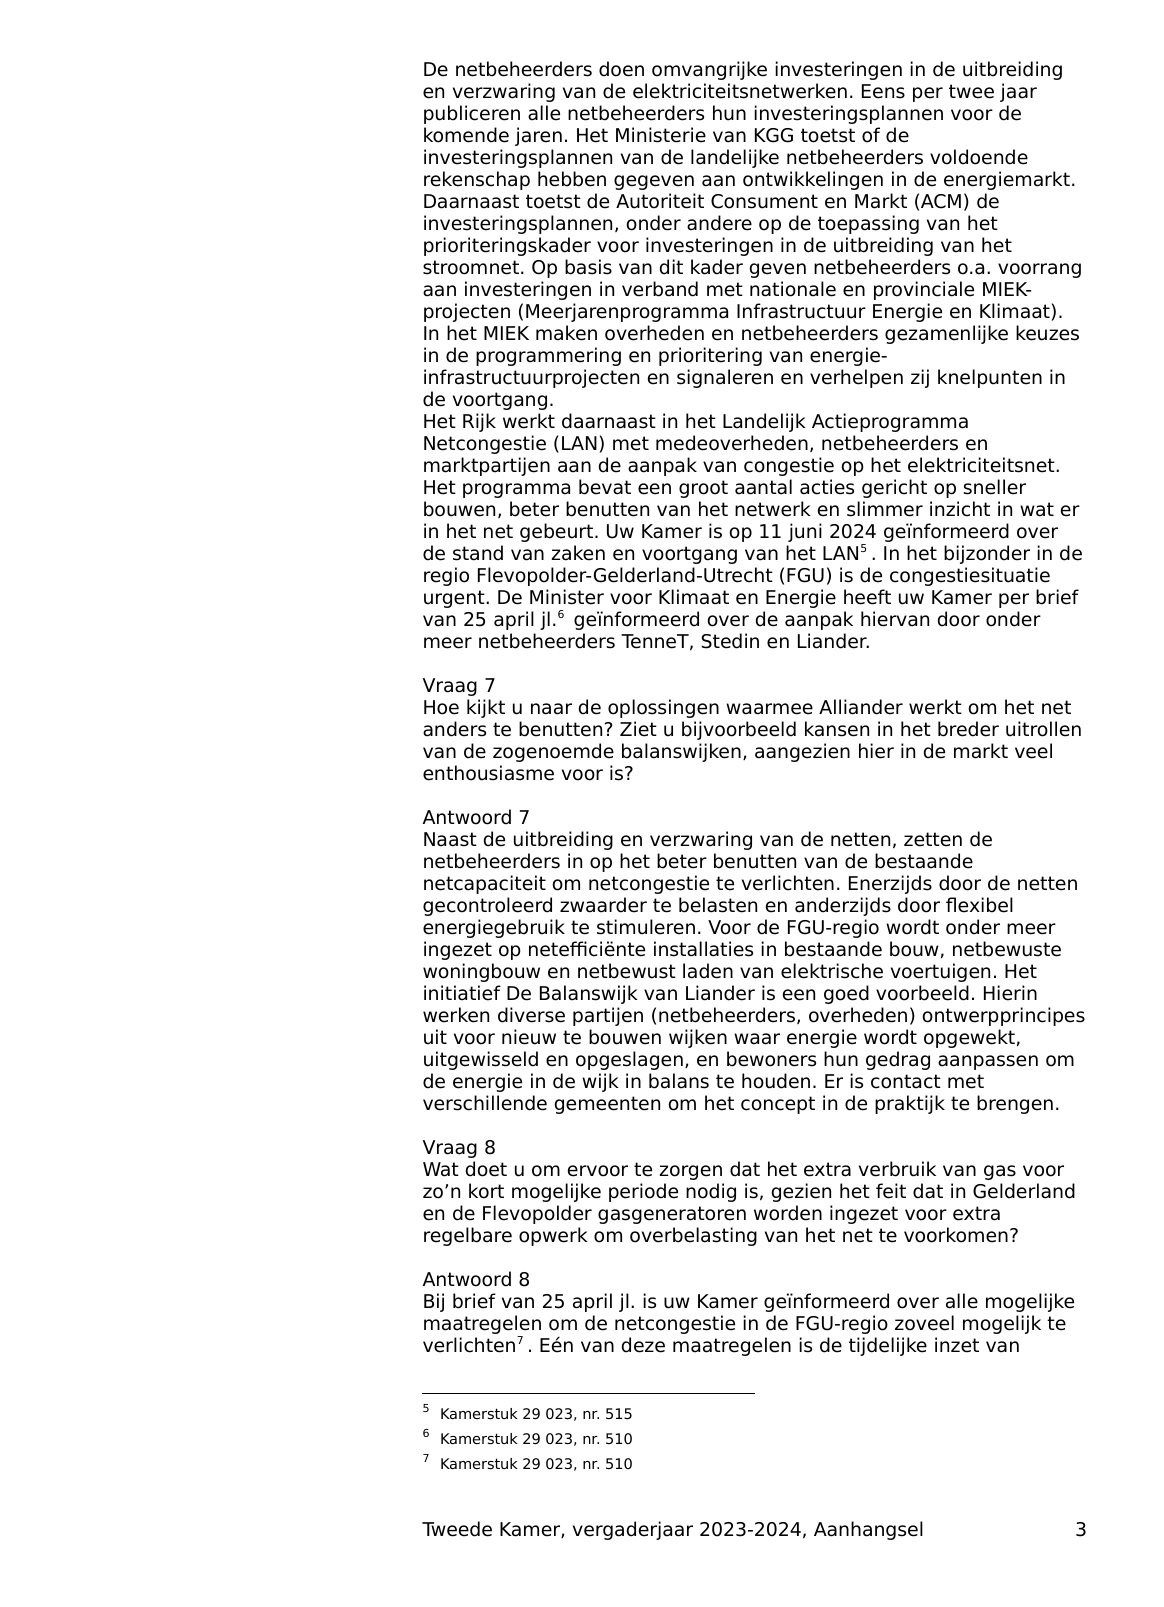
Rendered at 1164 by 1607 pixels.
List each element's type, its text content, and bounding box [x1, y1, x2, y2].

text Kamerstuk 29 023, nr. 515 [422, 1402, 1087, 1424]
text Antwoord 8 [422, 1269, 1087, 1291]
text Wat doet u om ervoor te zorgen dat het extra verbruik van gas voor zo’n kort mogelijke periode nodig is, gezien het feit dat in Gelderland en de Flevopolder gasgeneratoren worden ingezet voor extra regelbare opwerk om overbelasting van het net te voorkomen? [422, 1159, 1087, 1247]
text Hoe kijkt u naar de oplossingen waarmee Alliander werkt om het net anders te benutten? Ziet u bijvoorbeeld kansen in het breder uitrollen van de zogenoemde balanswijken, aangezien hier in de markt veel enthousiasme voor is? [422, 697, 1087, 784]
text Bij brief van 25 april jl. is uw Kamer geïnformeerd over alle mogelijke maatregelen om de netcongestie in de FGU-regio zoveel mogelijk te verlichten. Eén van deze maatregelen is de tijdelijke inzet van [422, 1291, 1087, 1357]
text Antwoord 7 [422, 807, 1087, 829]
text De netbeheerders doen omvangrijke investeringen in de uitbreiding en verzwaring van de elektriciteitsnetwerken. Eens per twee jaar publiceren alle netbeheerders hun investeringsplannen voor de komende jaren. Het Ministerie van KGG toetst of de investeringsplannen van de landelijke netbeheerders voldoende rekenschap hebben gegeven aan ontwikkelingen in de energiemarkt. Daarnaast toetst de Autoriteit Consument en Markt (ACM) de investeringsplannen, onder andere op de toepassing van het prioriteringskader voor investeringen in de uitbreiding van het stroomnet. Op basis van dit kader geven netbeheerders o.a. voorrang aan investeringen in verband met nationale en provinciale MIEK-projecten (Meerjarenprogramma Infrastructuur Energie en Klimaat). In het MIEK maken overheden en netbeheerders gezamenlijke keuzes in de programmering en prioritering van energie-infrastructuurprojecten en signaleren en verhelpen zij knelpunten in de voortgang. [422, 59, 1087, 411]
text Vraag 8 [422, 1137, 1087, 1159]
text Kamerstuk 29 023, nr. 510 [422, 1427, 1087, 1449]
text Kamerstuk 29 023, nr. 510 [422, 1452, 1087, 1474]
text Vraag 7 [422, 675, 1087, 697]
text Naast de uitbreiding en verzwaring van de netten, zetten de netbeheerders in op het beter benutten van de bestaande netcapaciteit om netcongestie te verlichten. Enerzijds door de netten gecontroleerd zwaarder te belasten en anderzijds door flexibel energiegebruik te stimuleren. Voor de FGU-regio wordt onder meer ingezet op netefficiënte installaties in bestaande bouw, netbewuste woningbouw en netbewust laden van elektrische voertuigen. Het initiatief De Balanswijk van Liander is een goed voorbeeld. Hierin werken diverse partijen (netbeheerders, overheden) ontwerpprincipes uit voor nieuw te bouwen wijken waar energie wordt opgewekt, uitgewisseld en opgeslagen, en bewoners hun gedrag aanpassen om de energie in de wijk in balans te houden. Er is contact met verschillende gemeenten om het concept in de praktijk te brengen. [422, 829, 1087, 1114]
text Het Rijk werkt daarnaast in het Landelijk Actieprogramma Netcongestie (LAN) met medeoverheden, netbeheerders en marktpartijen aan de aanpak van congestie op het elektriciteitsnet. Het programma bevat een groot aantal acties gericht op sneller bouwen, beter benutten van het netwerk en slimmer inzicht in wat er in het net gebeurt. Uw Kamer is op 11 juni 2024 geïnformeerd over de stand van zaken en voortgang van het LAN. In het bijzonder in de regio Flevopolder-Gelderland-Utrecht (FGU) is de congestiesituatie urgent. De Minister voor Klimaat en Energie heeft uw Kamer per brief van 25 april jl. geïnformeerd over de aanpak hiervan door onder meer netbeheerders TenneT, Stedin en Liander. [422, 411, 1087, 652]
